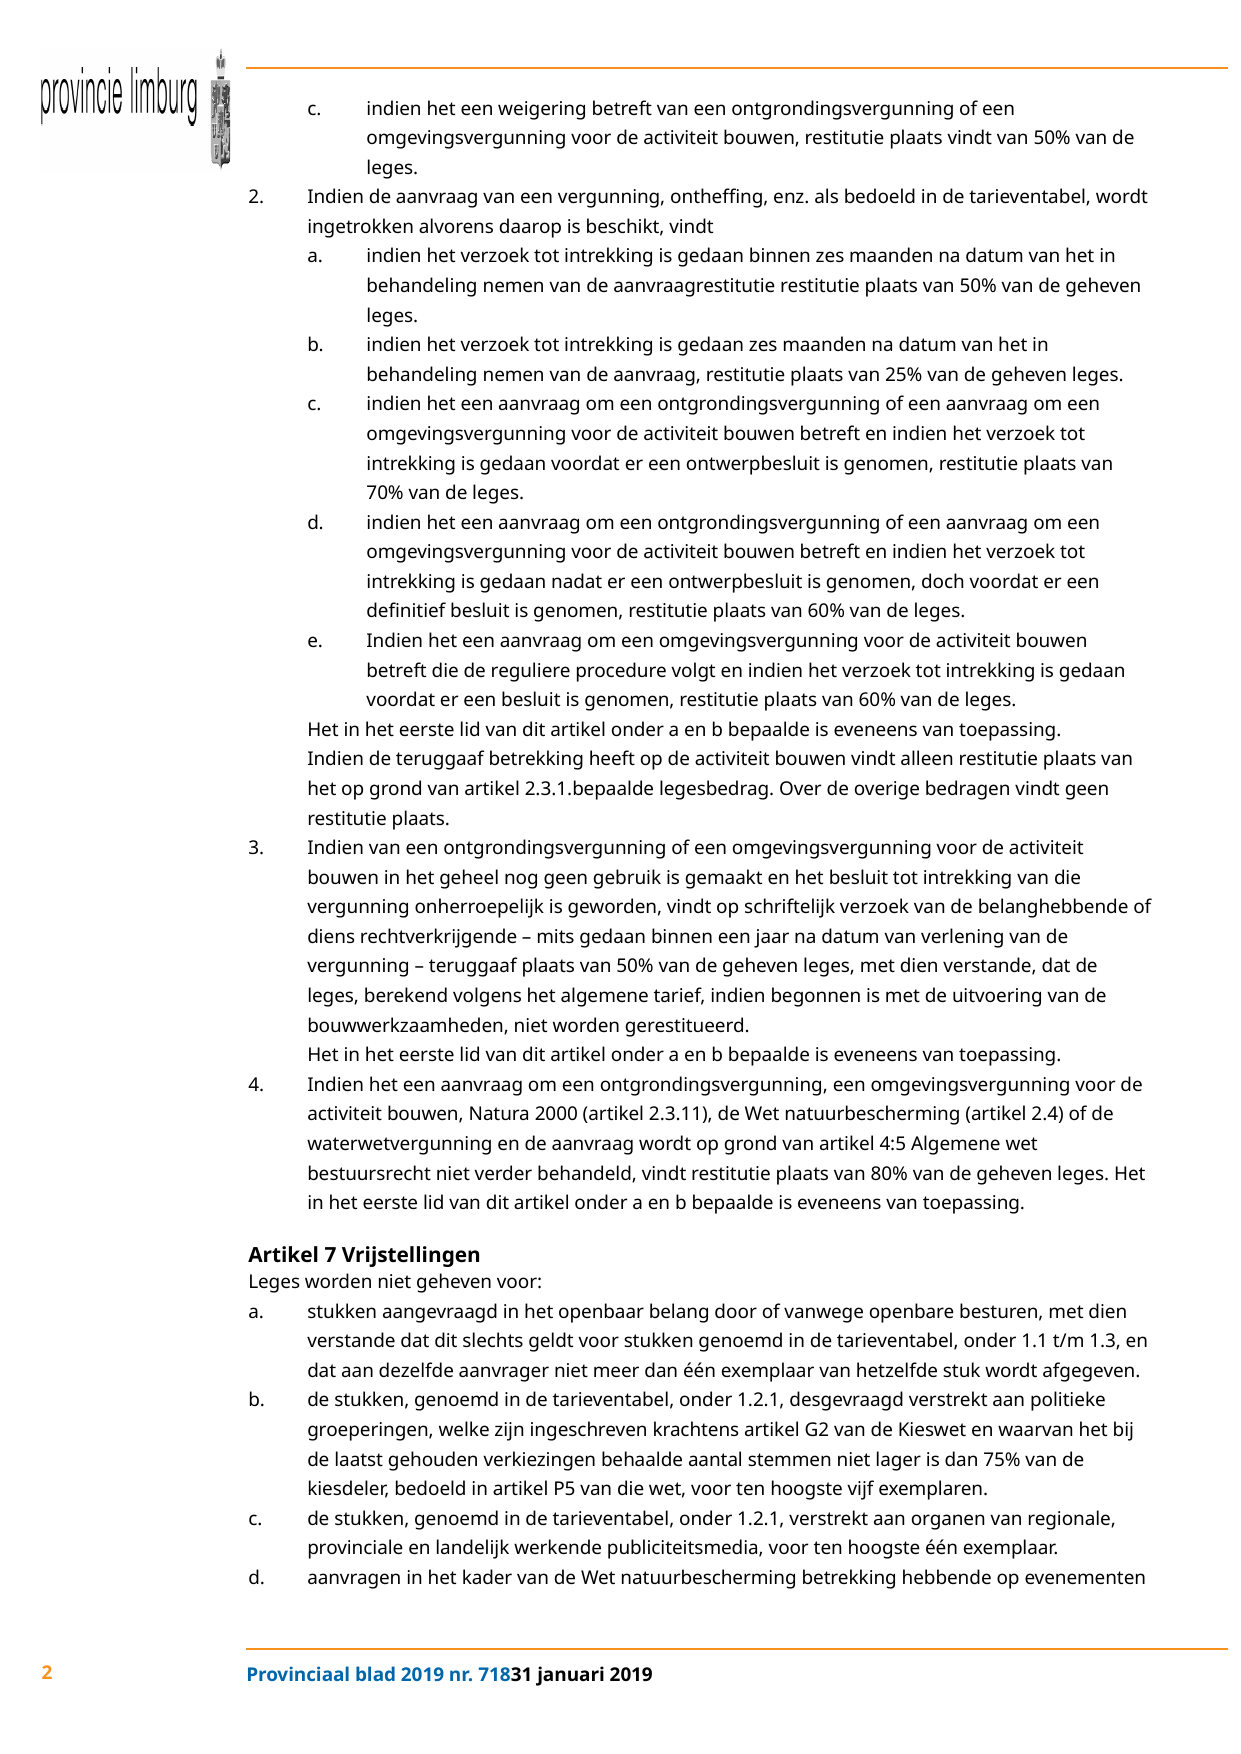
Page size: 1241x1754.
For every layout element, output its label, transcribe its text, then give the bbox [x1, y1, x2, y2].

list Indien van een ontgrondingsvergunning of een omgevingsvergunning voor de activiteit bouwen in het geheel nog geen gebruik is gemaakt en het besluit tot intrekking van die vergunning onherroepelijk is geworden, vindt op schriftelijk verzoek van de belanghebbende of diens rechtverkrijgende – mits gedaan binnen een jaar na datum van verlening van de vergunning – teruggaaf plaats van 50% van de geheven leges, met dien verstande, dat de leges, berekend volgens het algemene tarief, indien begonnen is met de uitvoering van de bouwwerkzaamheden, niet worden gerestitueerd. [248, 834, 1152, 1038]
list indien het verzoek tot intrekking is gedaan zes maanden na datum van het in behandeling nemen van de aanvraag, restitutie plaats van 25% van de geheven leges. [307, 331, 1152, 387]
list indien het verzoek tot intrekking is gedaan binnen zes maanden na datum van het in behandeling nemen van de aanvraagrestitutie restitutie plaats van 50% van de geheven leges. [307, 243, 1152, 328]
list indien het een weigering betreft van een ontgrondingsvergunning of een omgevingsvergunning voor de activiteit bouwen, restitutie plaats vindt van 50% van de leges. [307, 95, 1152, 180]
picture [41, 47, 231, 172]
list de stukken, genoemd in de tarieventabel, onder 1.2.1, desgevraagd verstrekt aan politieke groeperingen, welke zijn ingeschreven krachtens artikel G2 van de Kieswet en waarvan het bij de laatst gehouden verkiezingen behaalde aantal stemmen niet lager is dan 75% van de kiesdeler, bedoeld in artikel P5 van die wet, voor ten hoogste vijf exemplaren. [248, 1387, 1152, 1501]
list Indien het een aanvraag om een omgevingsvergunning voor de activiteit bouwen betreft die de reguliere procedure volgt en indien het verzoek tot intrekking is gedaan voordat er een besluit is genomen, restitutie plaats van 60% van de leges. [307, 627, 1152, 712]
list Indien de teruggaaf betrekking heeft op de activiteit bouwen vindt alleen restitutie plaats van het op grond van artikel 2.3.1.bepaalde legesbedrag. Over de overige bedragen vindt geen restitutie plaats. [248, 746, 1152, 831]
list indien het een aanvraag om een ontgrondingsvergunning of een aanvraag om een omgevingsvergunning voor de activiteit bouwen betreft en indien het verzoek tot intrekking is gedaan voordat er een ontwerpbesluit is genomen, restitutie plaats van 70% van de leges. [307, 391, 1152, 505]
list Het in het eerste lid van dit artikel onder a en b bepaalde is eveneens van toepassing. [248, 716, 1152, 742]
list Indien het een aanvraag om een ontgrondingsvergunning, een omgevingsvergunning voor de activiteit bouwen, Natura 2000 (artikel 2.3.11), de Wet natuurbescherming (artikel 2.4) of de waterwetvergunning en de aanvraag wordt op grond van artikel 4:5 Algemene wet bestuursrecht niet verder behandeld, vindt restitutie plaats van 80% van de geheven leges. Het in het eerste lid van dit artikel onder a en b bepaalde is eveneens van toepassing. [248, 1071, 1152, 1215]
list stukken aangevraagd in het openbaar belang door of vanwege openbare besturen, met dien verstande dat dit slechts geldt voor stukken genoemd in de tarieventabel, onder 1.1 t/m 1.3, en dat aan dezelfde aanvrager niet meer dan één exemplaar van hetzelfde stuk wordt afgegeven. [248, 1298, 1152, 1383]
text Leges worden niet geheven voor: [248, 1268, 1152, 1294]
list Het in het eerste lid van dit artikel onder a en b bepaalde is eveneens van toepassing. [248, 1041, 1152, 1067]
list aanvragen in het kader van de Wet natuurbescherming betrekking hebbende op evenementen [248, 1564, 1152, 1590]
list Indien de aanvraag van een vergunning, ontheffing, enz. als bedoeld in de tarieventabel, wordt ingetrokken alvorens daarop is beschikt, vindt [248, 183, 1152, 239]
list indien het een aanvraag om een ontgrondingsvergunning of een aanvraag om een omgevingsvergunning voor de activiteit bouwen betreft en indien het verzoek tot intrekking is gedaan nadat er een ontwerpbesluit is genomen, doch voordat er een definitief besluit is genomen, restitutie plaats van 60% van de leges. [307, 509, 1152, 623]
text Artikel 7 Vrijstellingen [248, 1240, 1152, 1268]
list de stukken, genoemd in de tarieventabel, onder 1.2.1, verstrekt aan organen van regionale, provinciale en landelijk werkende publiciteitsmedia, voor ten hoogste één exemplaar. [248, 1505, 1152, 1560]
